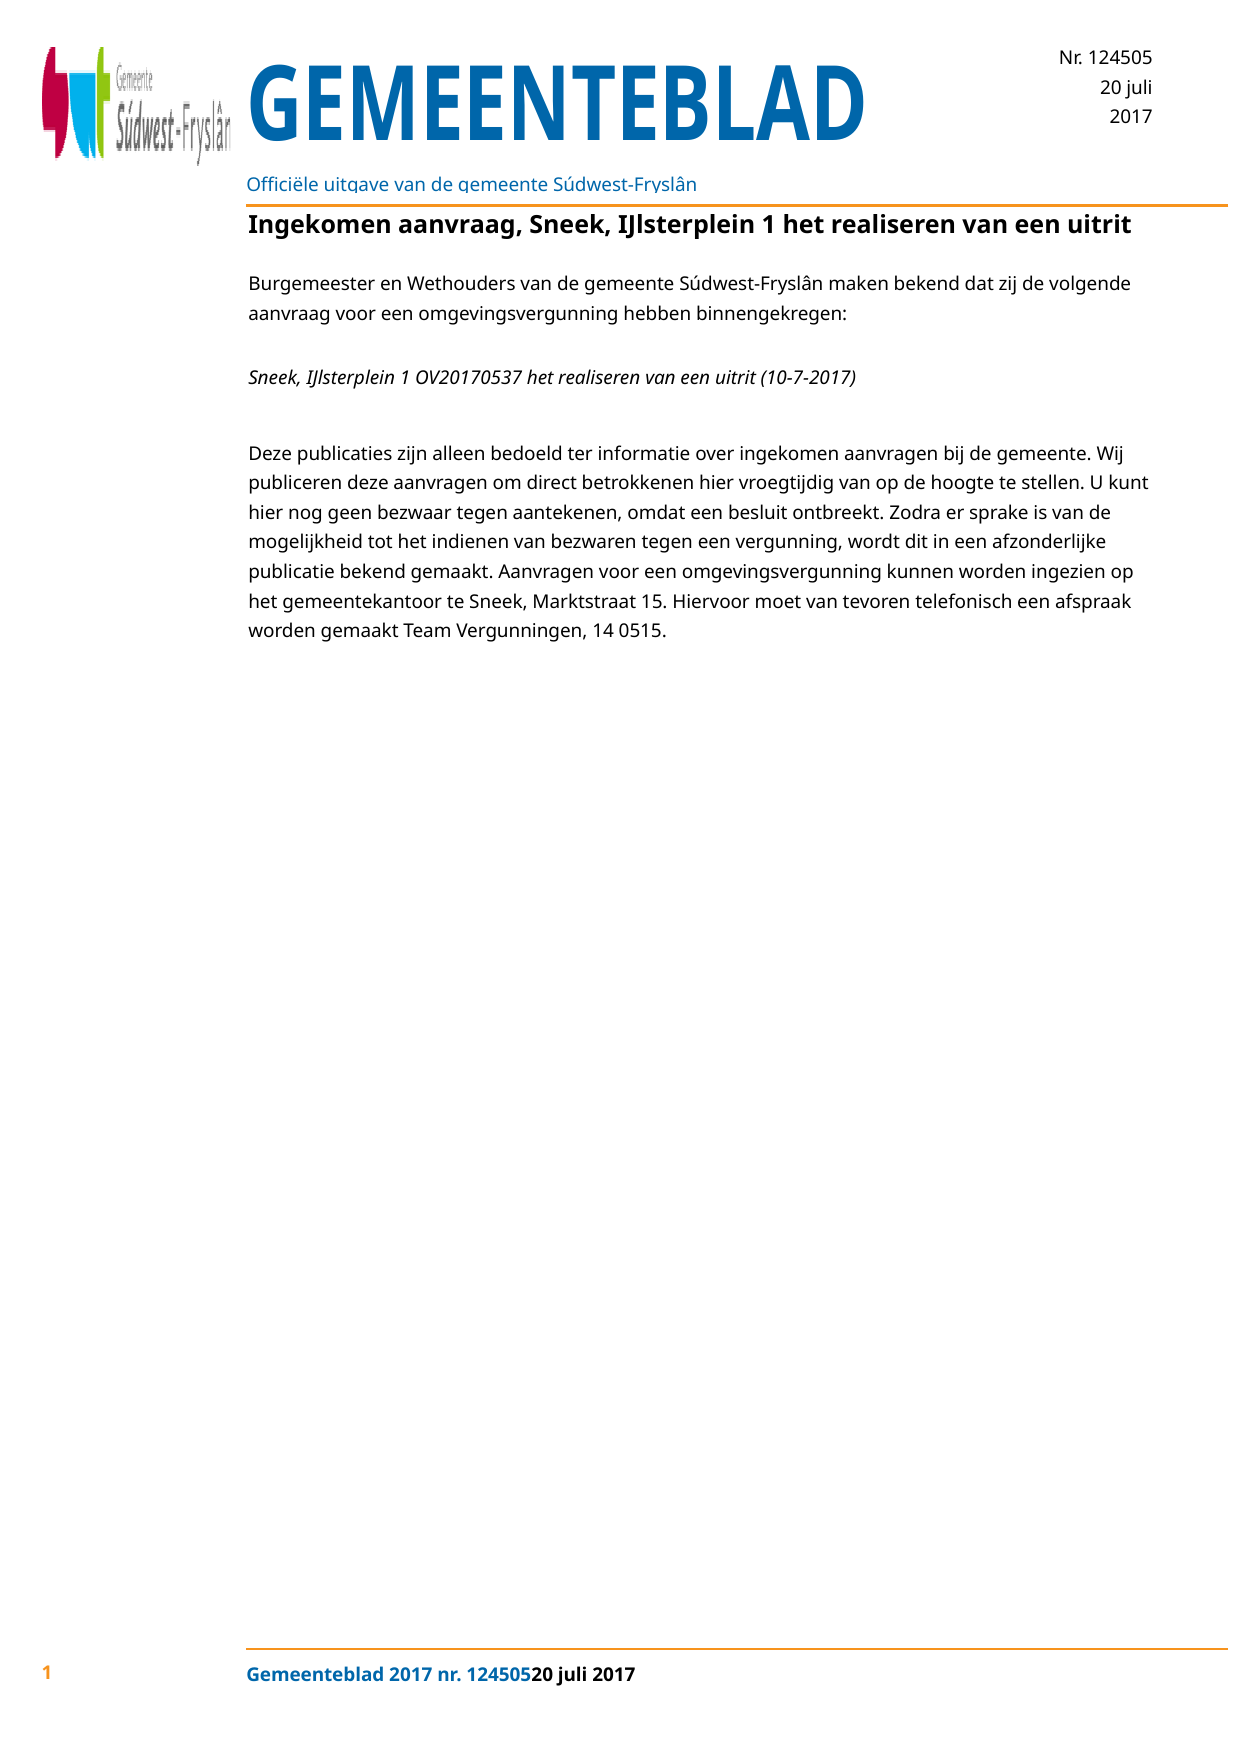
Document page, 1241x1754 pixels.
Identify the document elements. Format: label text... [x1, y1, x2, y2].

text Ingekomen aanvraag, Sneek, IJlsterplein 1 het realiseren van een uitrit [248, 207, 1152, 241]
text Sneek, IJlsterplein 1 OV20170537 het realiseren van een uitrit (10-7-2017) [248, 364, 1152, 389]
text Burgemeester en Wethouders van de gemeente Súdwest-Fryslân maken bekend dat zij de volgende aanvraag voor een omgevingsvergunning hebben binnengekregen: [248, 270, 1152, 326]
text Deze publicaties zijn alleen bedoeld ter informatie over ingekomen aanvragen bij de gemeente. Wij publiceren deze aanvragen om direct betrokkenen hier vroegtijdig van op de hoogte te stellen. U kunt hier nog geen bezwaar tegen aantekenen, omdat een besluit ontbreekt. Zodra er sprake is van de mogelijkheid tot het indienen van bezwaren tegen een vergunning, wordt dit in een afzonderlijke publicatie bekend gemaakt. Aanvragen voor een omgevingsvergunning kunnen worden ingezien op het gemeentekantoor te Sneek, Marktstraat 15. Hiervoor moet van tevoren telefonisch een afspraak worden gemaakt Team Vergunningen, 14 0515. [248, 440, 1152, 643]
picture [41, 47, 231, 172]
